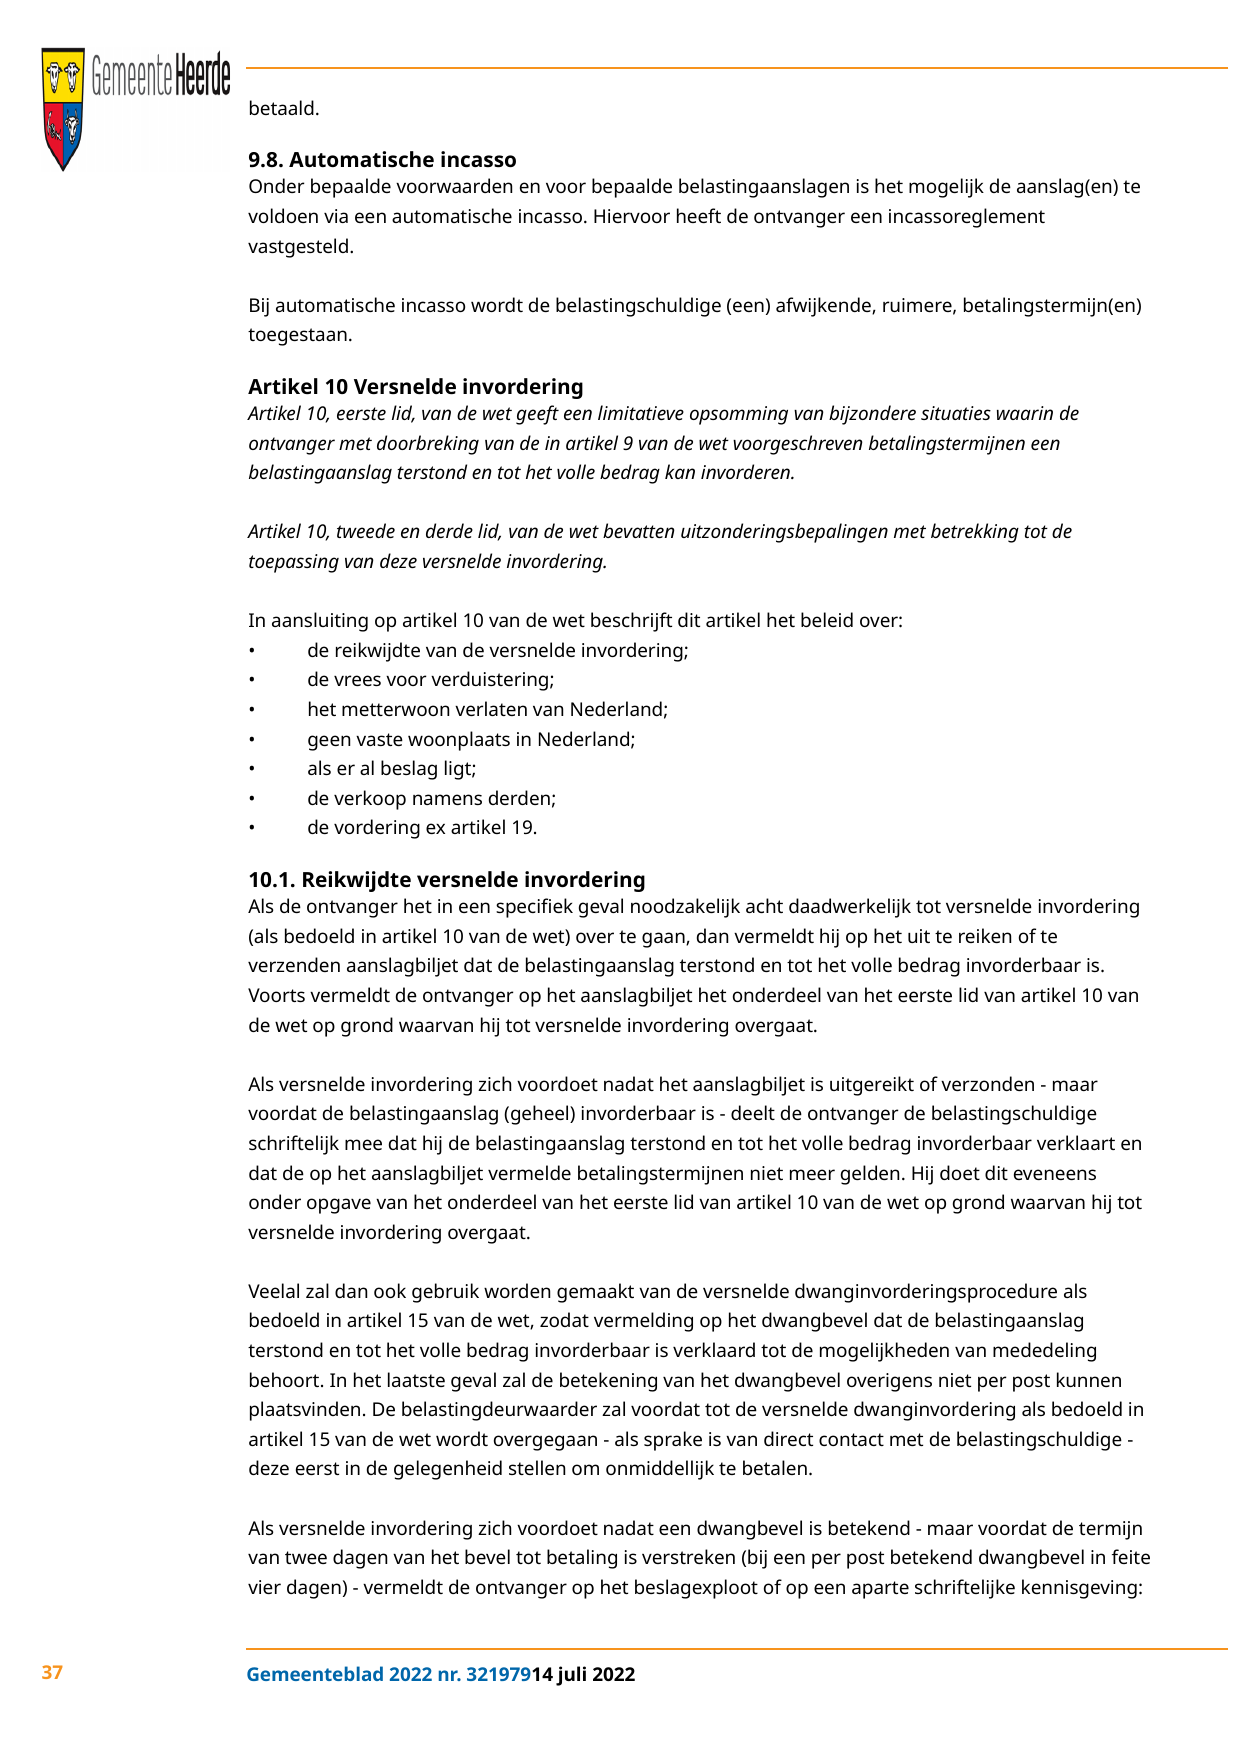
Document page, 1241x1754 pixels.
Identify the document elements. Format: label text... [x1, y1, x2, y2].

text Bij automatische incasso wordt de belastingschuldige (een) afwijkende, ruimere, betalingstermijn(en) toegestaan. [248, 292, 1152, 347]
text Als versnelde invordering zich voordoet nadat het aanslagbiljet is uitgereikt of verzonden - maar voordat de belastingaanslag (geheel) invorderbaar is - deelt de ontvanger de belastingschuldige schriftelijk mee dat hij de belastingaanslag terstond en tot het volle bedrag invorderbaar verklaart en dat de op het aanslagbiljet vermelde betalingstermijnen niet meer gelden. Hij doet dit eveneens onder opgave van het onderdeel van het eerste lid van artikel 10 van de wet op grond waarvan hij tot versnelde invordering overgaat. [248, 1071, 1152, 1244]
list geen vaste woonplaats in Nederland; [248, 726, 1152, 752]
list de verkoop namens derden; [248, 785, 1152, 811]
text Artikel 10, tweede en derde lid, van de wet bevatten uitzonderingsbepalingen met betrekking tot de toepassing van deze versnelde invordering. [248, 519, 1152, 574]
text Artikel 10 Versnelde invordering [248, 372, 1152, 400]
list het metterwoon verlaten van Nederland; [248, 696, 1152, 722]
text 10.1. Reikwijdte versnelde invordering [248, 865, 1152, 893]
text Onder bepaalde voorwaarden en voor bepaalde belastingaanslagen is het mogelijk de aanslag(en) te voldoen via een automatische incasso. Hiervoor heeft de ontvanger een incassoreglement vastgesteld. [248, 174, 1152, 258]
text In aansluiting op artikel 10 van de wet beschrijft dit artikel het beleid over: [248, 607, 1152, 633]
list de vordering ex artikel 19. [248, 814, 1152, 840]
list de reikwijdte van de versnelde invordering; [248, 637, 1152, 663]
list als er al beslag ligt; [248, 755, 1152, 781]
text betaald. [248, 95, 1152, 121]
list de vrees voor verduistering; [248, 667, 1152, 692]
text Als versnelde invordering zich voordoet nadat een dwangbevel is betekend - maar voordat de termijn van twee dagen van het bevel tot betaling is verstreken (bij een per post betekend dwangbevel in feite vier dagen) - vermeldt de ontvanger op het beslagexploot of op een aparte schriftelijke kennisgeving: [248, 1515, 1152, 1599]
text Veelal zal dan ook gebruik worden gemaakt van de versnelde dwanginvorderingsprocedure als bedoeld in artikel 15 van de wet, zodat vermelding op het dwangbevel dat de belastingaanslag terstond en tot het volle bedrag invorderbaar is verklaard tot de mogelijkheden van mededeling behoort. In het laatste geval zal de betekening van het dwangbevel overigens niet per post kunnen plaatsvinden. De belastingdeurwaarder zal voordat tot de versnelde dwanginvordering als bedoeld in artikel 15 van de wet wordt overgegaan - als sprake is van direct contact met de belastingschuldige - deze eerst in de gelegenheid stellen om onmiddellijk te betalen. [248, 1278, 1152, 1481]
text Artikel 10, eerste lid, van de wet geeft een limitatieve opsomming van bijzondere situaties waarin de ontvanger met doorbreking van de in artikel 9 van de wet voorgeschreven betalingstermijnen een belastingaanslag terstond en tot het volle bedrag kan invorderen. [248, 400, 1152, 485]
text Als de ontvanger het in een specifiek geval noodzakelijk acht daadwerkelijk tot versnelde invordering (als bedoeld in artikel 10 van de wet) over te gaan, dan vermeldt hij op het uit te reiken of te verzenden aanslagbiljet dat de belastingaanslag terstond en tot het volle bedrag invorderbaar is. Voorts vermeldt de ontvanger op het aanslagbiljet het onderdeel van het eerste lid van artikel 10 van de wet op grond waarvan hij tot versnelde invordering overgaat. [248, 893, 1152, 1037]
picture [41, 47, 231, 172]
text 9.8. Automatische incasso [248, 145, 1152, 174]
